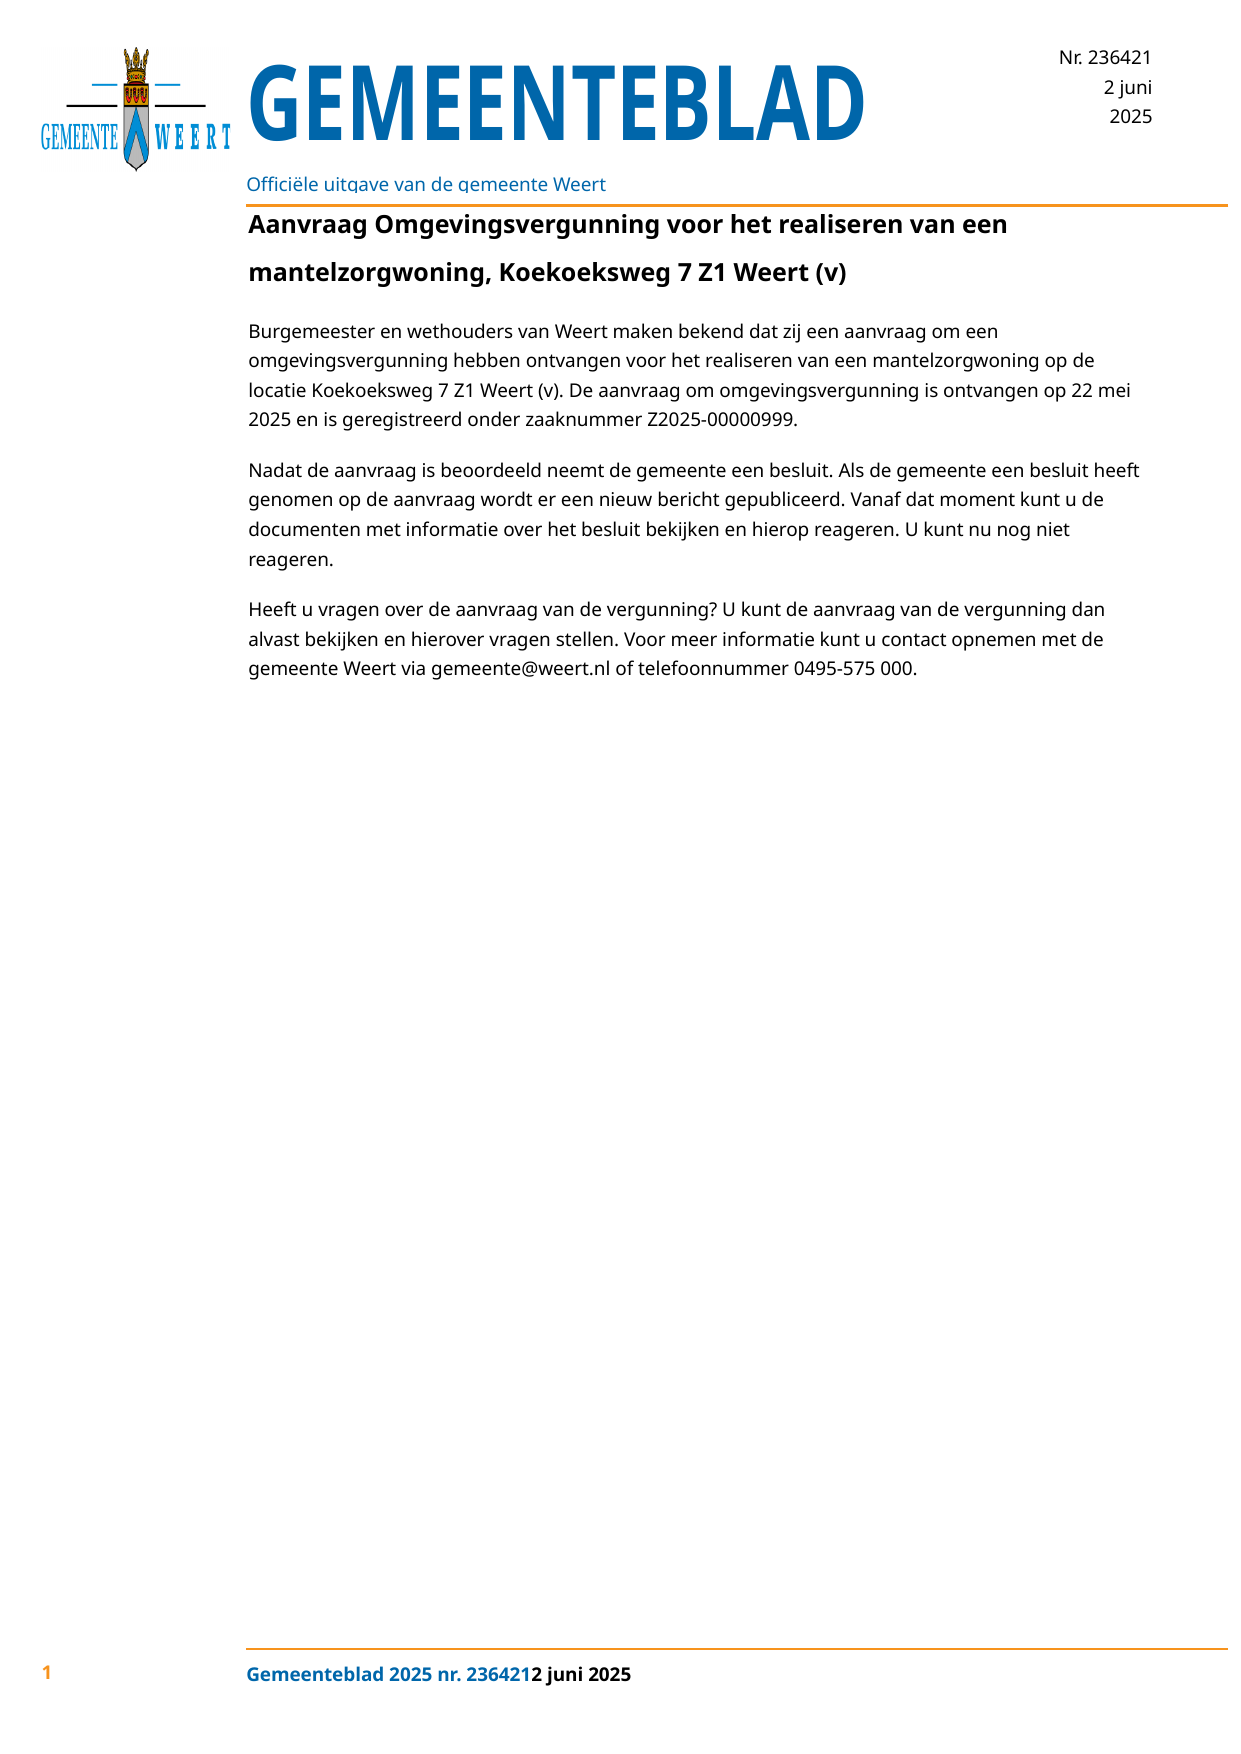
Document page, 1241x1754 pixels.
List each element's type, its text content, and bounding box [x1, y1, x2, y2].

text Nadat de aanvraag is beoordeeld neemt de gemeente een besluit. Als de gemeente een besluit heeft genomen op de aanvraag wordt er een nieuw bericht gepubliceerd. Vanaf dat moment kunt u de documenten met informatie over het besluit bekijken en hierop reageren. U kunt nu nog niet reageren. [248, 457, 1152, 572]
text Aanvraag Omgevingsvergunning voor het realiseren van een mantelzorgwoning, Koekoeksweg 7 Z1 Weert (v) [248, 207, 1152, 288]
text Burgemeester en wethouders van Weert maken bekend dat zij een aanvraag om een omgevingsvergunning hebben ontvangen voor het realiseren van een mantelzorgwoning op de locatie Koekoeksweg 7 Z1 Weert (v). De aanvraag om omgevingsvergunning is ontvangen op 22 mei 2025 en is geregistreerd onder zaaknummer Z2025-00000999. [248, 318, 1152, 432]
text Heeft u vragen over de aanvraag van de vergunning? U kunt de aanvraag van de vergunning dan alvast bekijken en hierover vragen stellen. Voor meer informatie kunt u contact opnemen met de gemeente Weert via gemeente@weert.nl of telefoonnummer 0495-575 000. [248, 596, 1152, 681]
picture [41, 47, 231, 172]
